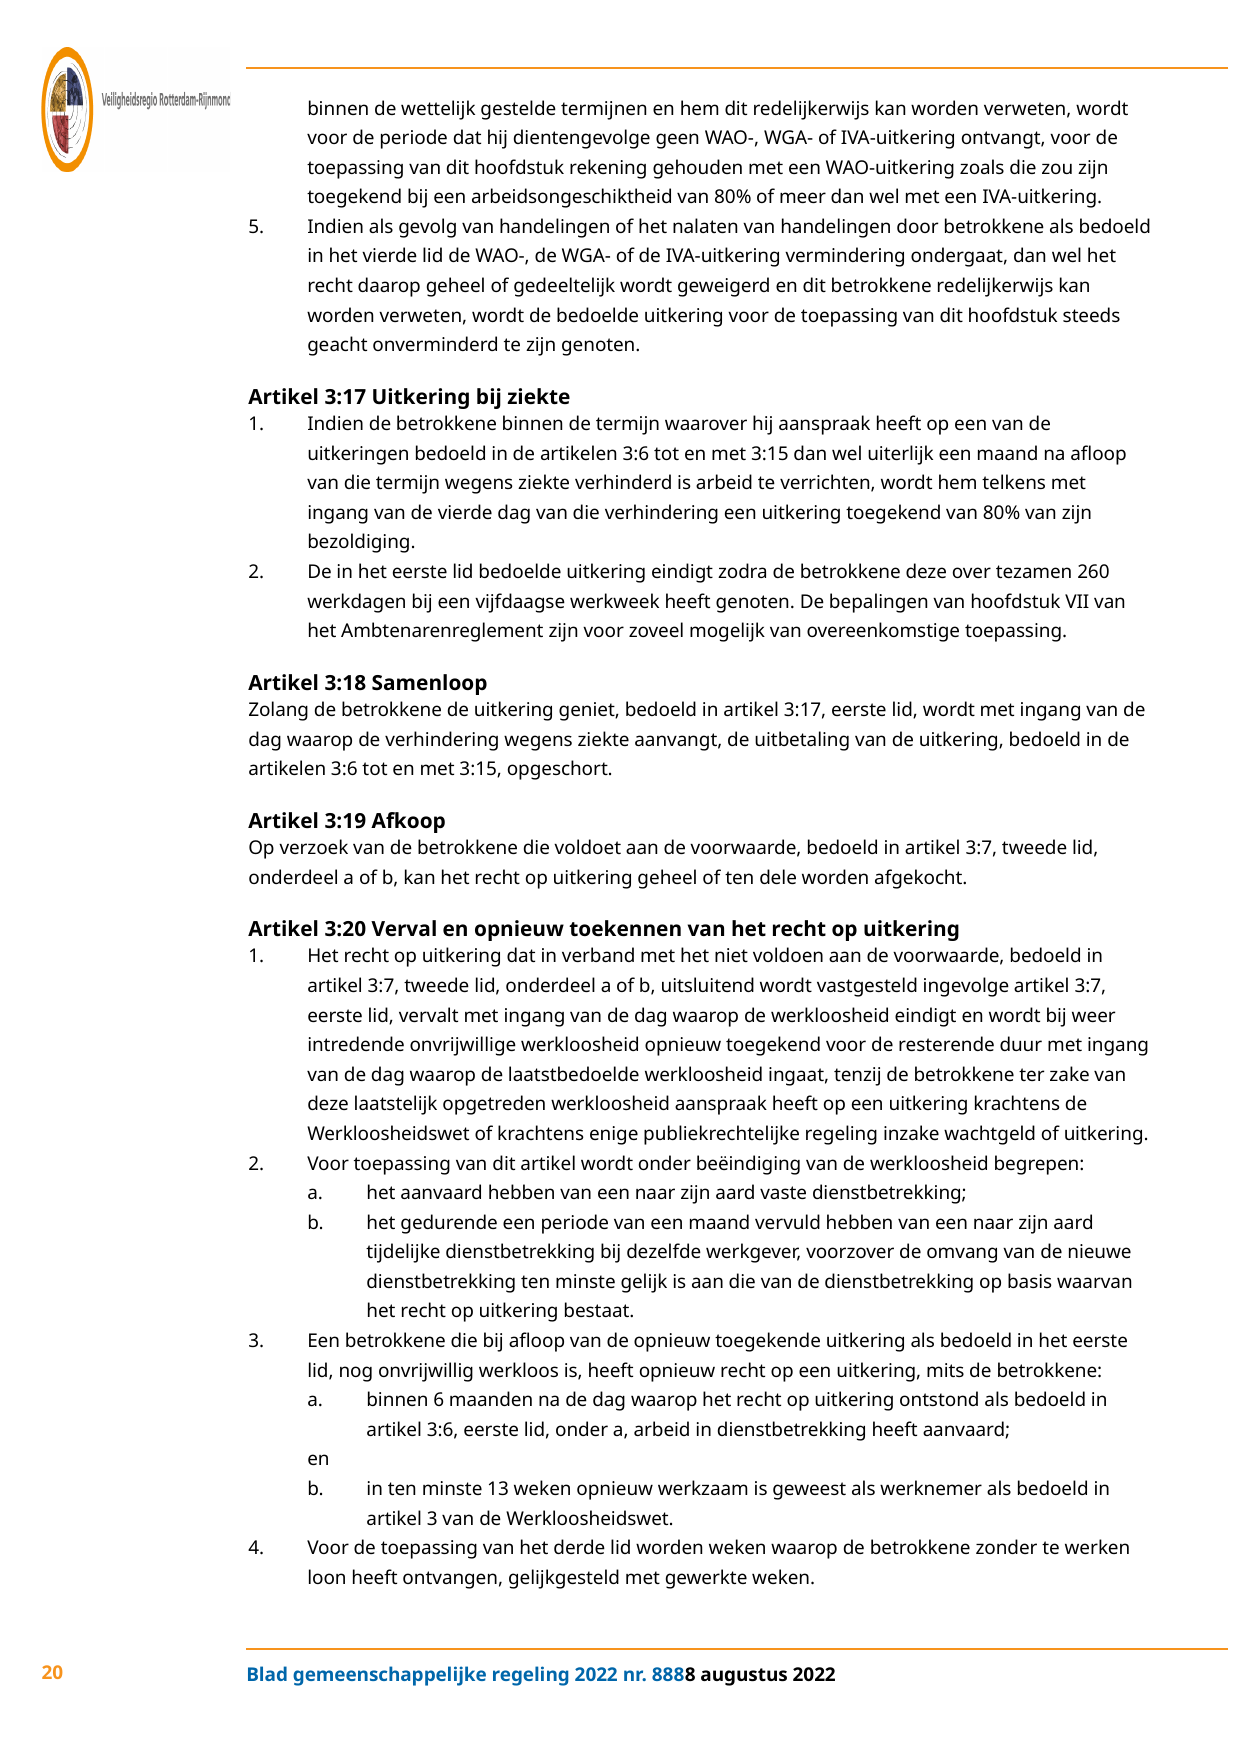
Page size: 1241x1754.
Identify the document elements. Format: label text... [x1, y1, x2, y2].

text Artikel 3:17 Uitkering bij ziekte [248, 382, 1152, 410]
text Zolang de betrokkene de uitkering geniet, bedoeld in artikel 3:17, eerste lid, wordt met ingang van de dag waarop de verhindering wegens ziekte aanvangt, de uitbetaling van de uitkering, bedoeld in de artikelen 3:6 tot en met 3:15, opgeschort. [248, 696, 1152, 781]
list het aanvaard hebben van een naar zijn aard vaste dienstbetrekking; [307, 1179, 1152, 1205]
text Op verzoek van de betrokkene die voldoet aan de voorwaarde, bedoeld in artikel 3:7, tweede lid, onderdeel a of b, kan het recht op uitkering geheel of ten dele worden afgekocht. [248, 834, 1152, 889]
list binnen 6 maanden na de dag waarop het recht op uitkering ontstond als bedoeld in artikel 3:6, eerste lid, onder a, arbeid in dienstbetrekking heeft aanvaard; [307, 1386, 1152, 1442]
list Voor toepassing van dit artikel wordt onder beëindiging van de werkloosheid begrepen: [248, 1150, 1152, 1176]
list Voor de toepassing van het derde lid worden weken waarop de betrokkene zonder te werken loon heeft ontvangen, gelijkgesteld met gewerkte weken. [248, 1534, 1152, 1590]
text Artikel 3:20 Verval en opnieuw toekennen van het recht op uitkering [248, 914, 1152, 943]
list Een betrokkene die bij afloop van de opnieuw toegekende uitkering als bedoeld in het eerste lid, nog onvrijwillig werkloos is, heeft opnieuw recht op een uitkering, mits de betrokkene: [248, 1327, 1152, 1383]
list in ten minste 13 weken opnieuw werkzaam is geweest als werknemer als bedoeld in artikel 3 van de Werkloosheidswet. [307, 1475, 1152, 1531]
list Indien als gevolg van handelingen of het nalaten van handelingen door betrokkene als bedoeld in het vierde lid de WAO-, de WGA- of de IVA-uitkering vermindering ondergaat, dan wel het recht daarop geheel of gedeeltelijk wordt geweigerd en dit betrokkene redelijkerwijs kan worden verweten, wordt de bedoelde uitkering voor de toepassing van dit hoofdstuk steeds geacht onverminderd te zijn genoten. [248, 213, 1152, 357]
list Het recht op uitkering dat in verband met het niet voldoen aan de voorwaarde, bedoeld in artikel 3:7, tweede lid, onderdeel a of b, uitsluitend wordt vastgesteld ingevolge artikel 3:7, eerste lid, vervalt met ingang van de dag waarop de werkloosheid eindigt en wordt bij weer intredende onvrijwillige werkloosheid opnieuw toegekend voor de resterende duur met ingang van de dag waarop de laatstbedoelde werkloosheid ingaat, tenzij de betrokkene ter zake van deze laatstelijk opgetreden werkloosheid aanspraak heeft op een uitkering krachtens de Werkloosheidswet of krachtens enige publiekrechtelijke regeling inzake wachtgeld of uitkering. [248, 943, 1152, 1146]
text Artikel 3:19 Afkoop [248, 806, 1152, 834]
list De in het eerste lid bedoelde uitkering eindigt zodra de betrokkene deze over tezamen 260 werkdagen bij een vijfdaagse werkweek heeft genoten. De bepalingen van hoofdstuk VII van het Ambtenarenreglement zijn voor zoveel mogelijk van overeenkomstige toepassing. [248, 558, 1152, 643]
list Indien de betrokkene binnen de termijn waarover hij aanspraak heeft op een van de uitkeringen bedoeld in de artikelen 3:6 tot en met 3:15 dan wel uiterlijk een maand na afloop van die termijn wegens ziekte verhinderd is arbeid te verrichten, wordt hem telkens met ingang van de vierde dag van die verhindering een uitkering toegekend van 80% van zijn bezoldiging. [248, 410, 1152, 554]
picture [41, 47, 231, 172]
list binnen de wettelijk gestelde termijnen en hem dit redelijkerwijs kan worden verweten, wordt voor de periode dat hij dientengevolge geen WAO-, WGA- of IVA-uitkering ontvangt, voor de toepassing van dit hoofdstuk rekening gehouden met een WAO-uitkering zoals die zou zijn toegekend bij een arbeidsongeschiktheid van 80% of meer dan wel met een IVA-uitkering. [248, 95, 1152, 209]
text Artikel 3:18 Samenloop [248, 668, 1152, 696]
list en [248, 1446, 1152, 1471]
list het gedurende een periode van een maand vervuld hebben van een naar zijn aard tijdelijke dienstbetrekking bij dezelfde werkgever, voorzover de omvang van de nieuwe dienstbetrekking ten minste gelijk is aan die van de dienstbetrekking op basis waarvan het recht op uitkering bestaat. [307, 1209, 1152, 1323]
